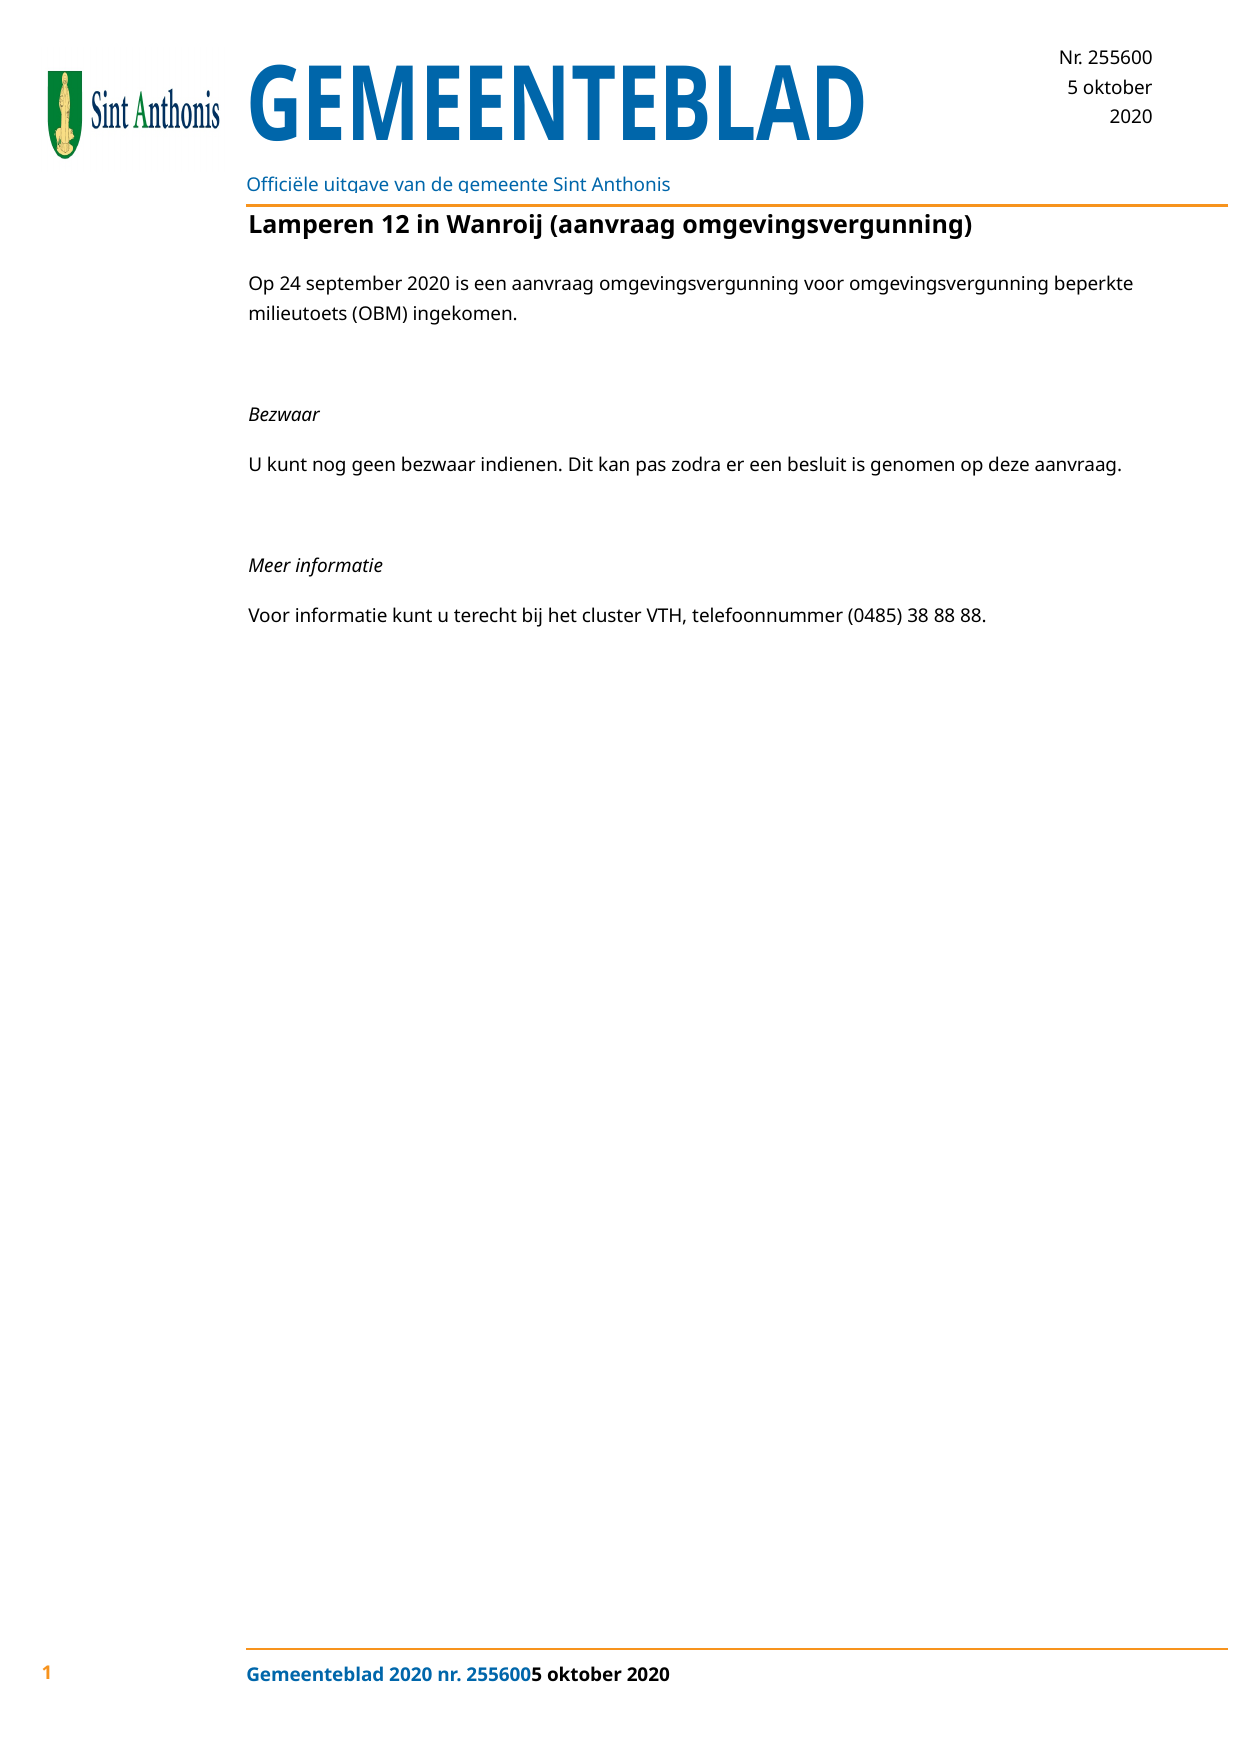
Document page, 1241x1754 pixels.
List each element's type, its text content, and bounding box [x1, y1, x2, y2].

picture [41, 47, 231, 172]
text Voor informatie kunt u terecht bij het cluster VTH, telefoonnummer (0485) 38 88 88. [248, 602, 1152, 628]
text Lamperen 12 in Wanroij (aanvraag omgevingsvergunning) [248, 207, 1152, 241]
text U kunt nog geen bezwaar indienen. Dit kan pas zodra er een besluit is genomen op deze aanvraag. [248, 451, 1152, 477]
text Bezwaar [248, 401, 1152, 426]
text Op 24 september 2020 is een aanvraag omgevingsvergunning voor omgevingsvergunning beperkte milieutoets (OBM) ingekomen. [248, 270, 1152, 326]
text Meer informatie [248, 552, 1152, 578]
